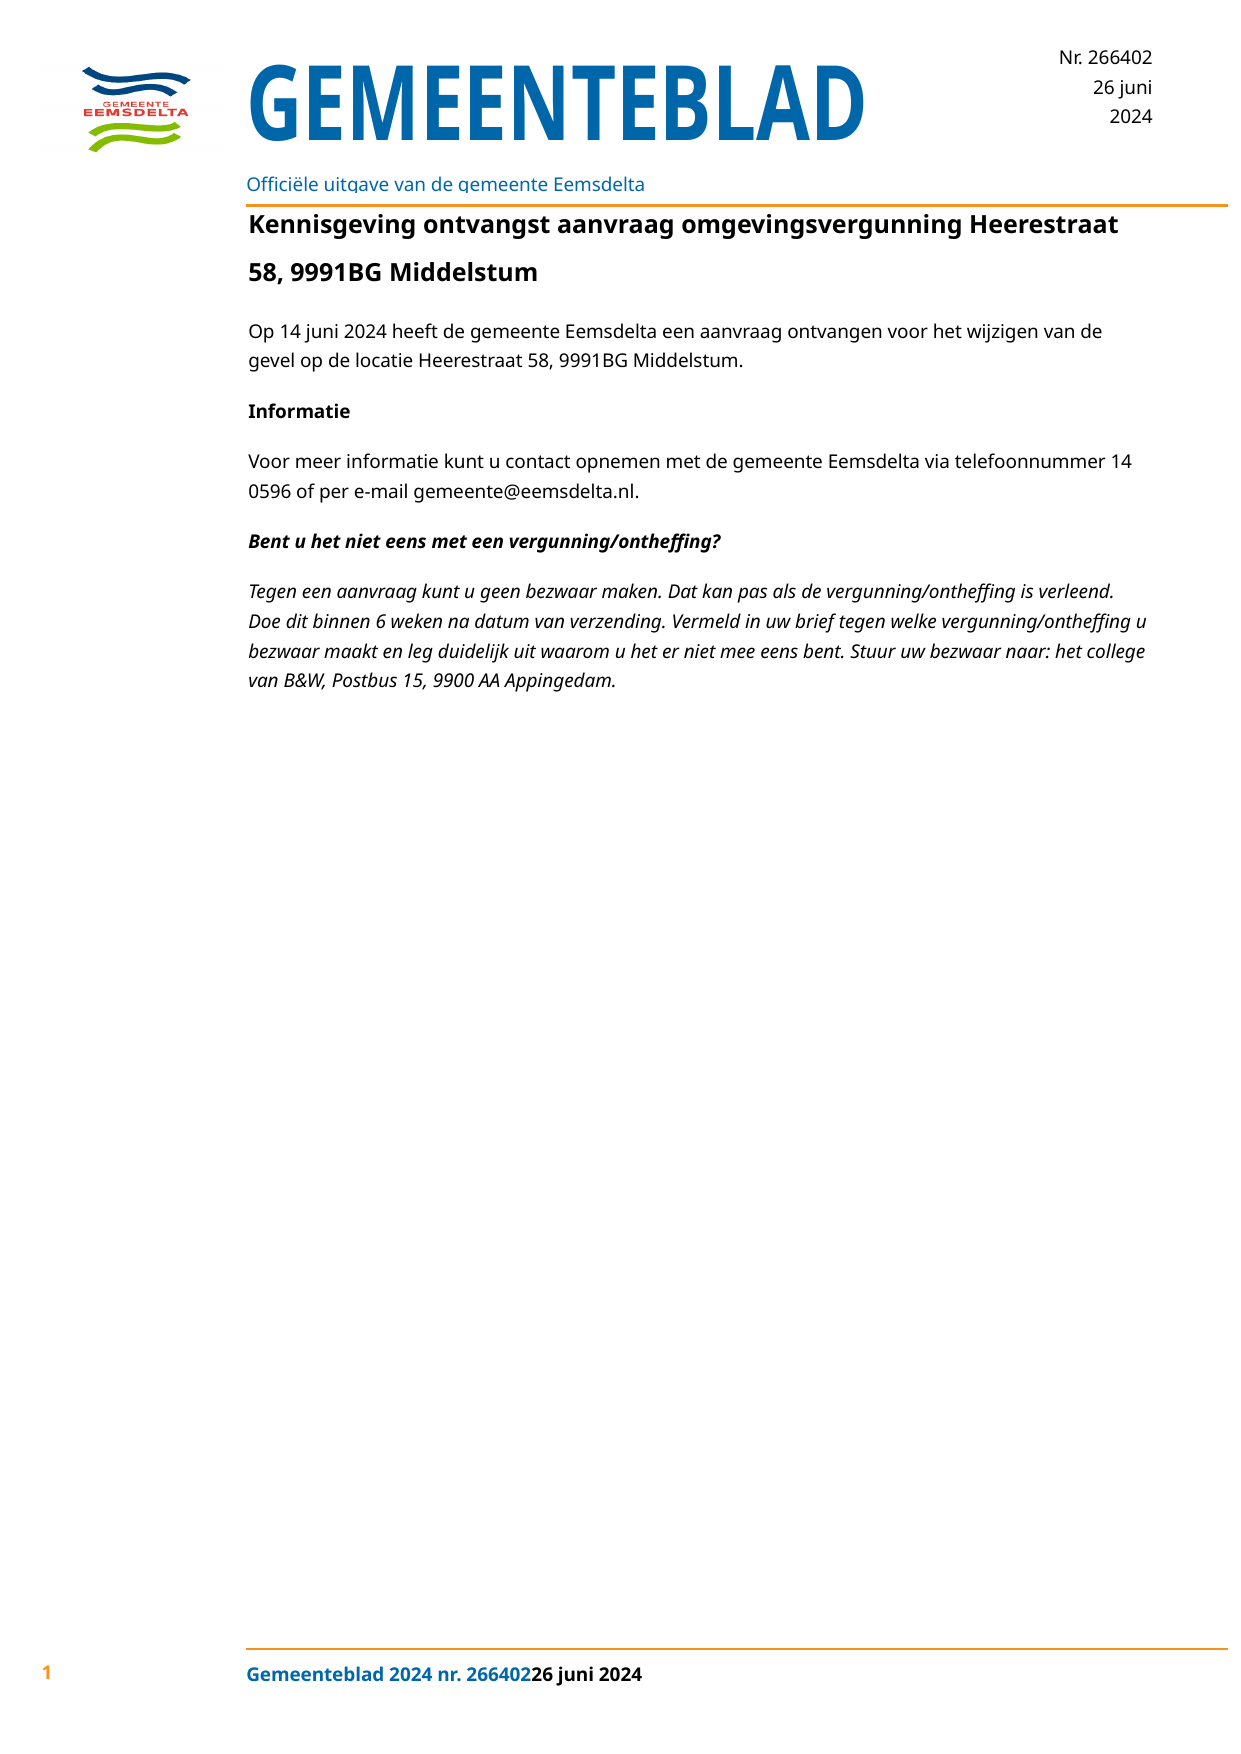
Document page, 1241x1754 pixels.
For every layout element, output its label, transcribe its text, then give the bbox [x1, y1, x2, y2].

text Informatie [248, 398, 1152, 424]
text Voor meer informatie kunt u contact opnemen met de gemeente Eemsdelta via telefoonnummer 14 0596 of per e-mail gemeente@eemsdelta.nl. [248, 448, 1152, 504]
text Kennisgeving ontvangst aanvraag omgevingsvergunning Heerestraat 58, 9991BG Middelstum [248, 207, 1152, 288]
text Tegen een aanvraag kunt u geen bezwaar maken. Dat kan pas als de vergunning/ontheffing is verleend. Doe dit binnen 6 weken na datum van verzending. Vermeld in uw brief tegen welke vergunning/ontheffing u bezwaar maakt en leg duidelijk uit waarom u het er niet mee eens bent. Stuur uw bezwaar naar: het college van B&W, Postbus 15, 9900 AA Appingedam. [248, 579, 1152, 693]
text Bent u het niet eens met een vergunning/ontheffing? [248, 528, 1152, 554]
text Op 14 juni 2024 heeft de gemeente Eemsdelta een aanvraag ontvangen voor het wijzigen van de gevel op de locatie Heerestraat 58, 9991BG Middelstum. [248, 318, 1152, 373]
picture [41, 47, 231, 172]
